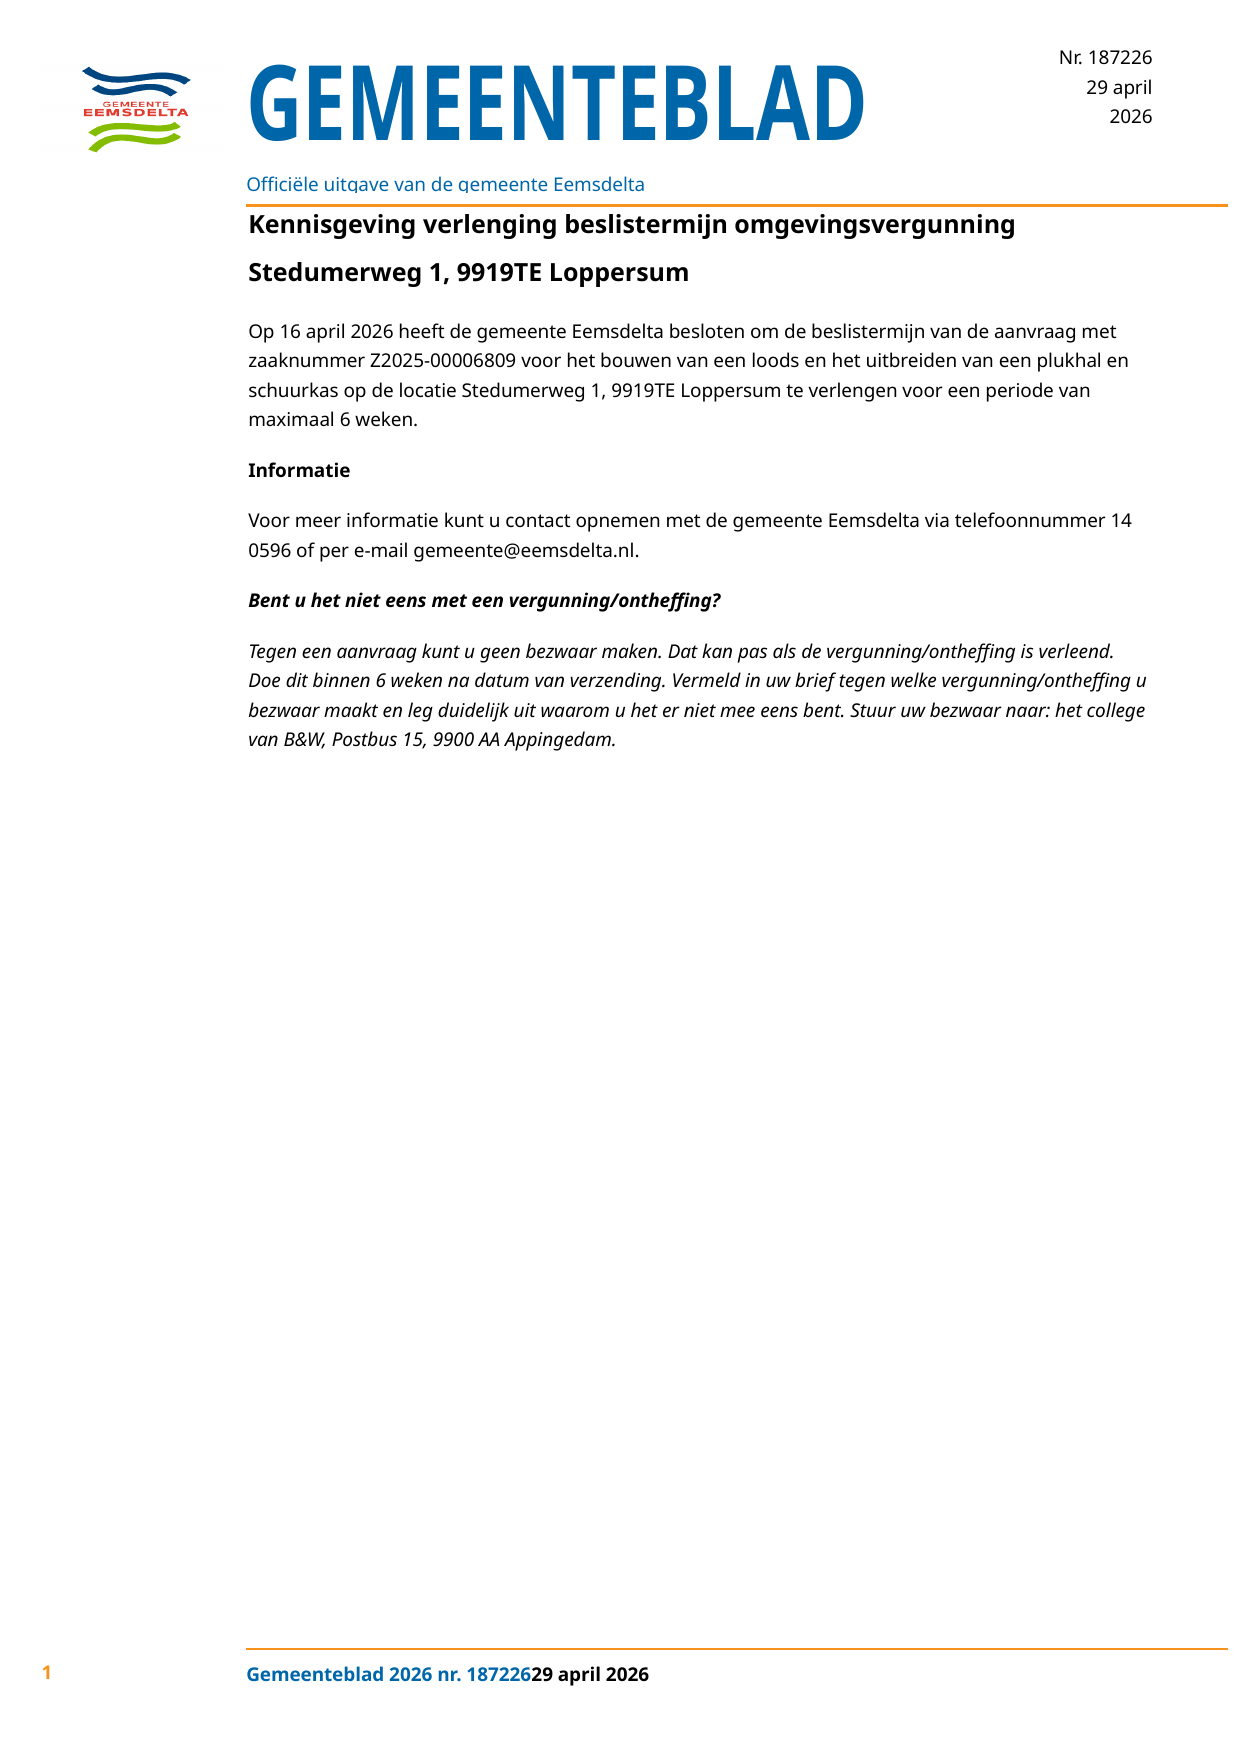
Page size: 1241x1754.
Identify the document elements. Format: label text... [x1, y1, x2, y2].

picture [41, 47, 231, 172]
text Voor meer informatie kunt u contact opnemen met de gemeente Eemsdelta via telefoonnummer 14 0596 of per e-mail gemeente@eemsdelta.nl. [248, 507, 1152, 563]
text Op 16 april 2026 heeft de gemeente Eemsdelta besloten om de beslistermijn van de aanvraag met zaaknummer Z2025-00006809 voor het bouwen van een loods en het uitbreiden van een plukhal en schuurkas op de locatie Stedumerweg 1, 9919TE Loppersum te verlengen voor een periode van maximaal 6 weken. [248, 318, 1152, 432]
text Tegen een aanvraag kunt u geen bezwaar maken. Dat kan pas als de vergunning/ontheffing is verleend. Doe dit binnen 6 weken na datum van verzending. Vermeld in uw brief tegen welke vergunning/ontheffing u bezwaar maakt en leg duidelijk uit waarom u het er niet mee eens bent. Stuur uw bezwaar naar: het college van B&W, Postbus 15, 9900 AA Appingedam. [248, 638, 1152, 752]
text Kennisgeving verlenging beslistermijn omgevingsvergunning Stedumerweg 1, 9919TE Loppersum [248, 207, 1152, 288]
text Bent u het niet eens met een vergunning/ontheffing? [248, 587, 1152, 613]
text Informatie [248, 457, 1152, 483]
